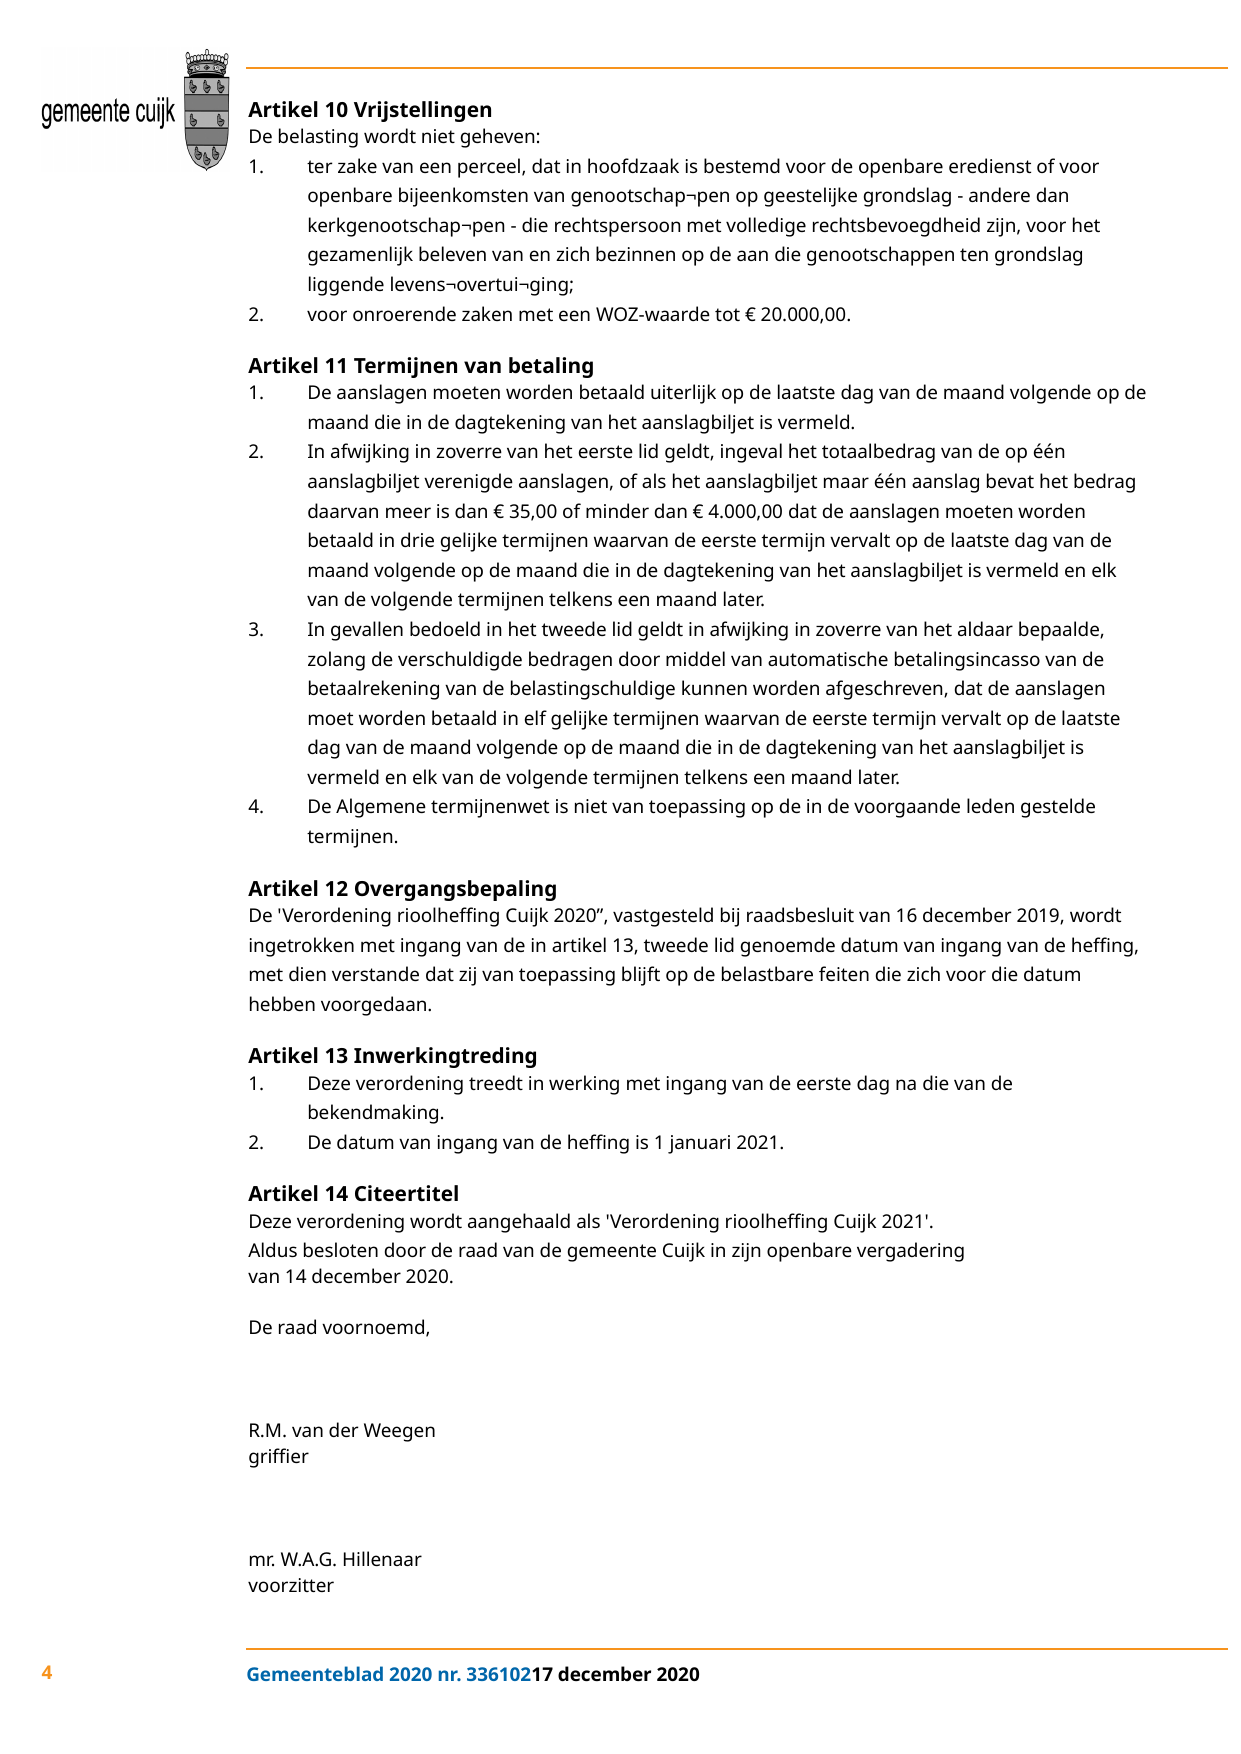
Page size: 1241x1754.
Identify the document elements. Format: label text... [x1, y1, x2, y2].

text griffier [248, 1443, 1152, 1469]
text Artikel 12 Overgangsbepaling [248, 874, 1152, 902]
list Deze verordening treedt in werking met ingang van de eerste dag na die van de bekendmaking. [248, 1070, 1152, 1125]
list ter zake van een perceel, dat in hoofdzaak is bestemd voor de openbare eredienst of voor openbare bijeenkomsten van genootschap¬pen op geestelijke grondslag - andere dan kerkgenootschap¬pen - die rechtspersoon met volledige rechtsbevoegdheid zijn, voor het gezamenlijk beleven van en zich bezinnen op de aan die genootschappen ten grondslag liggende levens¬overtui¬ging; [248, 153, 1152, 297]
text De belasting wordt niet geheven: [248, 123, 1152, 149]
text voorzitter [248, 1572, 1152, 1598]
text Artikel 10 Vrijstellingen [248, 95, 1152, 123]
text De 'Verordening rioolheffing Cuijk 2020”, vastgesteld bij raadsbesluit van 16 december 2019, wordt ingetrokken met ingang van de in artikel 13, tweede lid genoemde datum van ingang van de heffing, met dien verstande dat zij van toepassing blijft op de belastbare feiten die zich voor die datum hebben voorgedaan. [248, 902, 1152, 1017]
text Artikel 13 Inwerkingtreding [248, 1041, 1152, 1070]
text Artikel 14 Citeertitel [248, 1179, 1152, 1208]
list voor onroerende zaken met een WOZ-waarde tot € 20.000,00. [248, 301, 1152, 326]
list De aanslagen moeten worden betaald uiterlijk op de laatste dag van de maand volgende op de maand die in de dagtekening van het aanslagbiljet is vermeld. [248, 379, 1152, 435]
text Artikel 11 Termijnen van betaling [248, 351, 1152, 379]
list In gevallen bedoeld in het tweede lid geldt in afwijking in zoverre van het aldaar bepaalde, zolang de verschuldigde bedragen door middel van automatische betalingsincasso van de betaalrekening van de belastingschuldige kunnen worden afgeschreven, dat de aanslagen moet worden betaald in elf gelijke termijnen waarvan de eerste termijn vervalt op de laatste dag van de maand volgende op de maand die in de dagtekening van het aanslagbiljet is vermeld en elk van de volgende termijnen telkens een maand later. [248, 616, 1152, 790]
list De datum van ingang van de heffing is 1 januari 2021. [248, 1129, 1152, 1155]
list De Algemene termijnenwet is niet van toepassing op de in de voorgaande leden gestelde termijnen. [248, 794, 1152, 849]
text Deze verordening wordt aangehaald als 'Verordening rioolheffing Cuijk 2021'. [248, 1208, 1152, 1233]
picture [41, 47, 231, 172]
text mr. W.A.G. Hillenaar [248, 1546, 1152, 1572]
text De raad voornoemd, [248, 1314, 1152, 1340]
list In afwijking in zoverre van het eerste lid geldt, ingeval het totaalbedrag van de op één aanslagbiljet verenigde aanslagen, of als het aanslagbiljet maar één aanslag bevat het bedrag daarvan meer is dan € 35,00 of minder dan € 4.000,00 dat de aanslagen moeten worden betaald in drie gelijke termijnen waarvan de eerste termijn vervalt op de laatste dag van de maand volgende op de maand die in de dagtekening van het aanslagbiljet is vermeld en elk van de volgende termijnen telkens een maand later. [248, 439, 1152, 612]
text Aldus besloten door de raad van de gemeente Cuijk in zijn openbare vergadering [248, 1237, 1152, 1263]
text R.M. van der Weegen [248, 1417, 1152, 1443]
text van 14 december 2020. [248, 1263, 1152, 1289]
